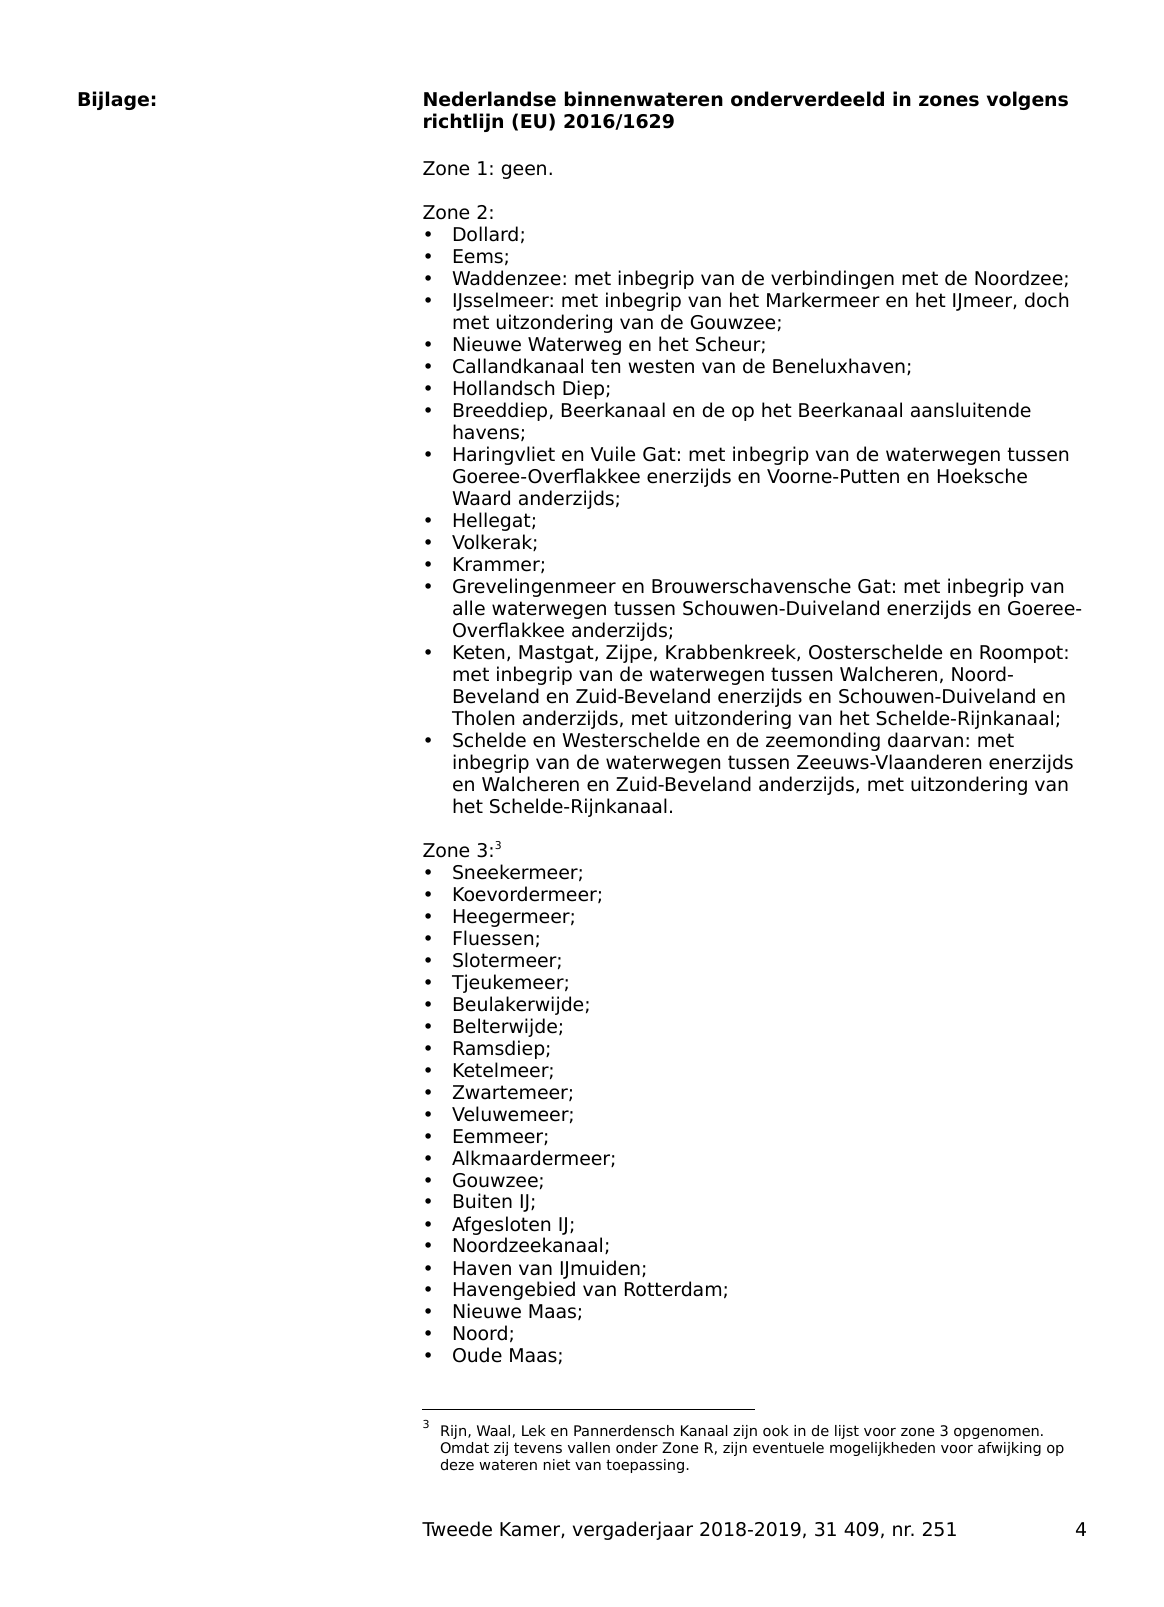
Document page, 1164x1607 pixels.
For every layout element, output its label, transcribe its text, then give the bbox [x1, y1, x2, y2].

text • Dollard; [422, 224, 1087, 246]
text • Hellegat; [422, 510, 1087, 532]
text • Nieuwe Waterweg en het Scheur; [422, 334, 1087, 356]
text • Callandkanaal ten westen van de Beneluxhaven; [422, 356, 1087, 378]
text • Hollandsch Diep; [422, 378, 1087, 400]
text • Heegermeer; [422, 906, 1087, 928]
text • Haringvliet en Vuile Gat: met inbegrip van de waterwegen tussen Goeree-Overflakkee enerzijds en Voorne-Putten en Hoeksche Waard anderzijds; [422, 444, 1087, 510]
text • Krammer; [422, 554, 1087, 576]
text Rijn, Waal, Lek en Pannerdensch Kanaal zijn ook in de lijst voor zone 3 opgenomen. Omdat zij tevens vallen onder Zone R, zijn eventuele mogelijkheden voor afwijking op deze wateren niet van toepassing. [422, 1418, 1087, 1474]
text • Slotermeer; [422, 950, 1087, 972]
text • Noord; [422, 1323, 1087, 1345]
text • Koevordermeer; [422, 884, 1087, 906]
text Zone 1: geen. [422, 158, 1087, 180]
text • Fluessen; [422, 928, 1087, 950]
text • Waddenzee: met inbegrip van de verbindingen met de Noordzee; [422, 268, 1087, 290]
text • IJsselmeer: met inbegrip van het Markermeer en het IJmeer, doch met uitzondering van de Gouwzee; [422, 290, 1087, 334]
text Zone 2: [422, 202, 1087, 224]
text • Eems; [422, 246, 1087, 268]
text • Gouwzee; [422, 1169, 1087, 1191]
text • Haven van IJmuiden; [422, 1257, 1087, 1279]
text • Zwartemeer; [422, 1082, 1087, 1103]
subtitle Bijlage: Nederlandse binnenwateren onderverdeeld in zones volgens richtlijn (EU) 2016/1629 [77, 89, 1087, 133]
text • Sneekermeer; [422, 862, 1087, 884]
text Zone 3: [422, 840, 1087, 862]
text • Tjeukemeer; [422, 972, 1087, 994]
text • Veluwemeer; [422, 1103, 1087, 1126]
text • Volkerak; [422, 532, 1087, 554]
text • Havengebied van Rotterdam; [422, 1279, 1087, 1301]
text • Alkmaardermeer; [422, 1147, 1087, 1169]
text • Schelde en Westerschelde en de zeemonding daarvan: met inbegrip van de waterwegen tussen Zeeuws-Vlaanderen enerzijds en Walcheren en Zuid-Beveland anderzijds, met uitzondering van het Schelde-Rijnkanaal. [422, 730, 1087, 818]
text • Eemmeer; [422, 1126, 1087, 1147]
text • Keten, Mastgat, Zijpe, Krabbenkreek, Oosterschelde en Roompot: met inbegrip van de waterwegen tussen Walcheren, Noord-Beveland en Zuid-Beveland enerzijds en Schouwen-Duiveland en Tholen anderzijds, met uitzondering van het Schelde-Rijnkanaal; [422, 642, 1087, 730]
text • Nieuwe Maas; [422, 1301, 1087, 1323]
text • Ramsdiep; [422, 1038, 1087, 1059]
text • Noordzeekanaal; [422, 1235, 1087, 1257]
text • Belterwijde; [422, 1016, 1087, 1038]
text • Breeddiep, Beerkanaal en de op het Beerkanaal aansluitende havens; [422, 400, 1087, 444]
text • Ketelmeer; [422, 1059, 1087, 1082]
text • Afgesloten IJ; [422, 1213, 1087, 1235]
text • Buiten IJ; [422, 1191, 1087, 1213]
text • Beulakerwijde; [422, 994, 1087, 1016]
text • Oude Maas; [422, 1345, 1087, 1367]
text • Grevelingenmeer en Brouwerschavensche Gat: met inbegrip van alle waterwegen tussen Schouwen-Duiveland enerzijds en Goeree-Overflakkee anderzijds; [422, 576, 1087, 642]
